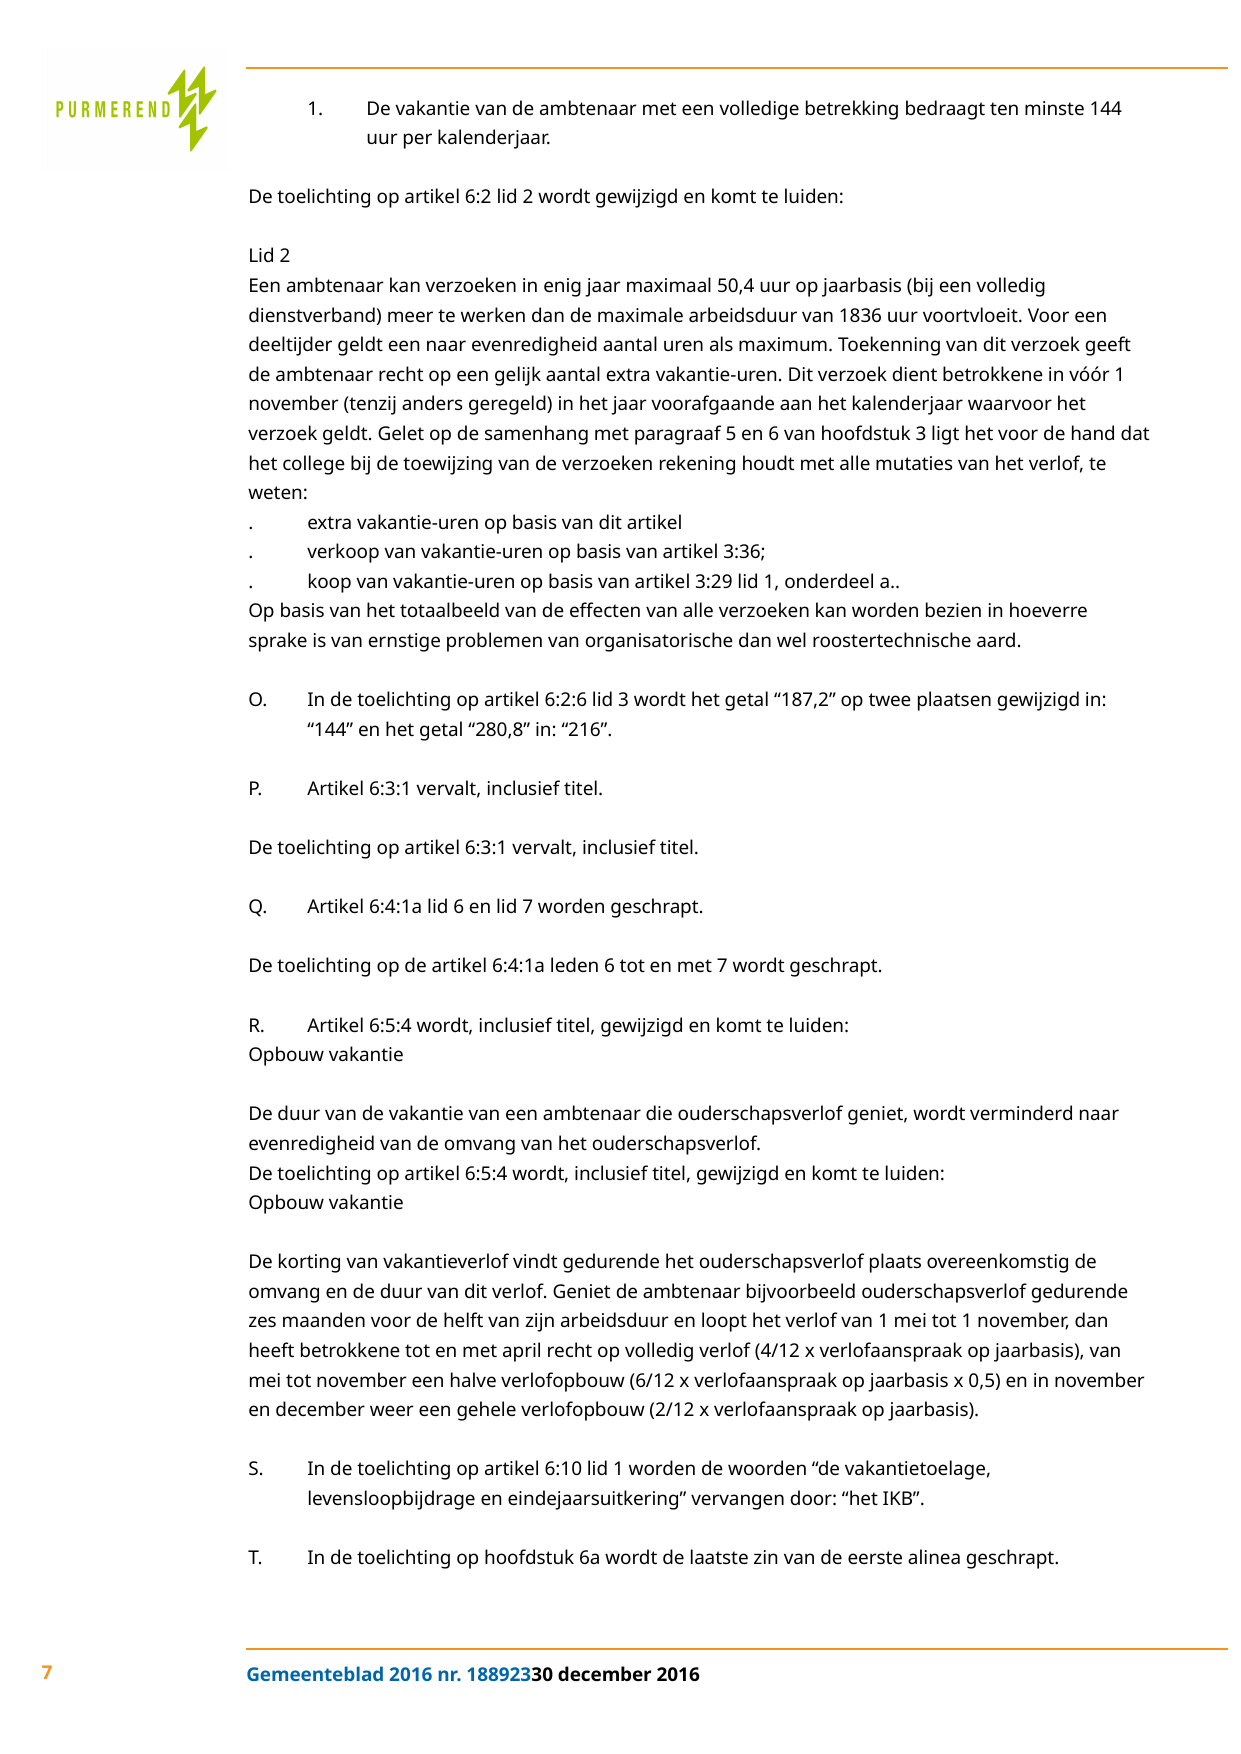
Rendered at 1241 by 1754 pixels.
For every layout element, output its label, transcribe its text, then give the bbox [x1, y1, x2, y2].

text De toelichting op artikel 6:2 lid 2 wordt gewijzigd en komt te luiden: [248, 183, 1152, 209]
list In de toelichting op artikel 6:10 lid 1 worden de woorden “de vakantietoelage, levensloopbijdrage en eindejaarsuitkering” vervangen door: “het IKB”. [248, 1456, 1152, 1511]
list Artikel 6:3:1 vervalt, inclusief titel. [248, 775, 1152, 801]
list Artikel 6:4:1a lid 6 en lid 7 worden geschrapt. [248, 893, 1152, 919]
text De korting van vakantieverlof vindt gedurende het ouderschapsverlof plaats overeenkomstig de omvang en de duur van dit verlof. Geniet de ambtenaar bijvoorbeeld ouderschapsverlof gedurende zes maanden voor de helft van zijn arbeidsduur en loopt het verlof van 1 mei tot 1 november, dan heeft betrokkene tot en met april recht op volledig verlof (4/12 x verlofaanspraak op jaarbasis), van mei tot november een halve verlofopbouw (6/12 x verlofaanspraak op jaarbasis x 0,5) en in november en december weer een gehele verlofopbouw (2/12 x verlofaanspraak op jaarbasis). [248, 1248, 1152, 1422]
text De toelichting op de artikel 6:4:1a leden 6 tot en met 7 wordt geschrapt. [248, 953, 1152, 978]
text De duur van de vakantie van een ambtenaar die ouderschapsverlof geniet, wordt verminderd naar evenredigheid van de omvang van het ouderschapsverlof. [248, 1101, 1152, 1156]
list De vakantie van de ambtenaar met een volledige betrekking bedraagt ten minste 144 uur per kalenderjaar. [307, 95, 1152, 150]
text Lid 2 [248, 243, 1152, 268]
list In de toelichting op hoofdstuk 6a wordt de laatste zin van de eerste alinea geschrapt. [248, 1544, 1152, 1570]
text Een ambtenaar kan verzoeken in enig jaar maximaal 50,4 uur op jaarbasis (bij een volledig dienstverband) meer te werken dan de maximale arbeidsduur van 1836 uur voortvloeit. Voor een deeltijder geldt een naar evenredigheid aantal uren als maximum. Toekenning van dit verzoek geeft de ambtenaar recht op een gelijk aantal extra vakantie-uren. Dit verzoek dient betrokkene in vóór 1 november (tenzij anders geregeld) in het jaar voorafgaande aan het kalenderjaar waarvoor het verzoek geldt. Gelet op de samenhang met paragraaf 5 en 6 van hoofdstuk 3 ligt het voor de hand dat het college bij de toewijzing van de verzoeken rekening houdt met alle mutaties van het verlof, te weten: [248, 272, 1152, 505]
text De toelichting op artikel 6:3:1 vervalt, inclusief titel. [248, 834, 1152, 860]
text De toelichting op artikel 6:5:4 wordt, inclusief titel, gewijzigd en komt te luiden: [248, 1160, 1152, 1186]
list extra vakantie-uren op basis van dit artikel [248, 509, 1152, 535]
list verkoop van vakantie-uren op basis van artikel 3:36; [248, 538, 1152, 564]
list Artikel 6:5:4 wordt, inclusief titel, gewijzigd en komt te luiden: [248, 1012, 1152, 1038]
picture [41, 47, 231, 172]
list In de toelichting op artikel 6:2:6 lid 3 wordt het getal “187,2” op twee plaatsen gewijzigd in: “144” en het getal “280,8” in: “216”. [248, 686, 1152, 742]
text Op basis van het totaalbeeld van de effecten van alle verzoeken kan worden bezien in hoeverre sprake is van ernstige problemen van organisatorische dan wel roostertechnische aard. [248, 598, 1152, 653]
text Opbouw vakantie [248, 1189, 1152, 1215]
text Opbouw vakantie [248, 1041, 1152, 1067]
list koop van vakantie-uren op basis van artikel 3:29 lid 1, onderdeel a.. [248, 568, 1152, 594]
